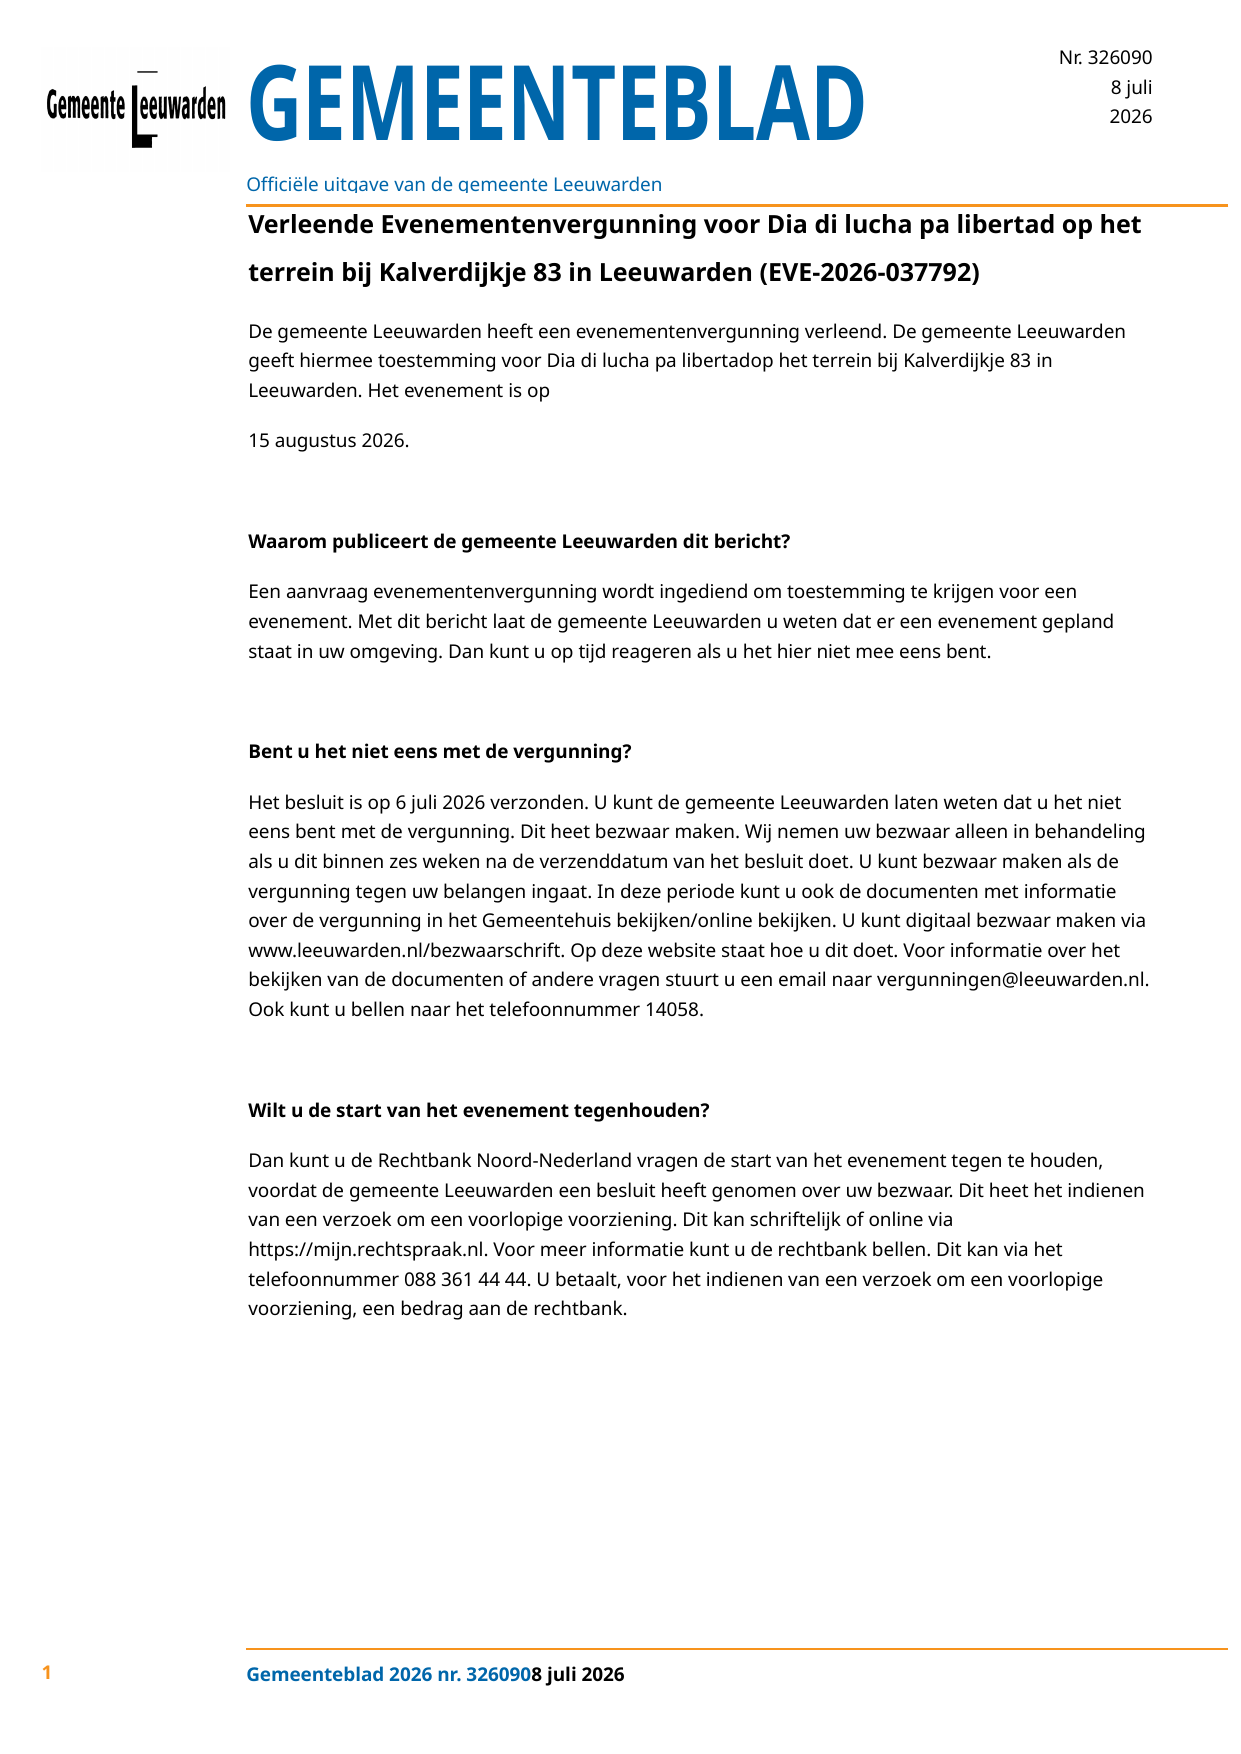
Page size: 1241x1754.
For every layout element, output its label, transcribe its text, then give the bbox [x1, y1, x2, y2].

text Wilt u de start van het evenement tegenhouden? [248, 1097, 1152, 1123]
text 15 augustus 2026. [248, 427, 1152, 453]
text Waarom publiceert de gemeente Leeuwarden dit bericht? [248, 528, 1152, 554]
text Dan kunt u de Rechtbank Noord-Nederland vragen de start van het evenement tegen te houden, voordat de gemeente Leeuwarden een besluit heeft genomen over uw bezwaar. Dit heet het indienen van een verzoek om een voorlopige voorziening. Dit kan schriftelijk of online via https://mijn.rechtspraak.nl. Voor meer informatie kunt u de rechtbank bellen. Dit kan via het telefoonnummer 088 361 44 44. U betaalt, voor het indienen van een verzoek om een voorlopige voorziening, een bedrag aan de rechtbank. [248, 1147, 1152, 1321]
text Een aanvraag evenementenvergunning wordt ingediend om toestemming te krijgen voor een evenement. Met dit bericht laat de gemeente Leeuwarden u weten dat er een evenement gepland staat in uw omgeving. Dan kunt u op tijd reageren als u het hier niet mee eens bent. [248, 579, 1152, 664]
picture [41, 47, 231, 172]
text Het besluit is op 6 juli 2026 verzonden. U kunt de gemeente Leeuwarden laten weten dat u het niet eens bent met de vergunning. Dit heet bezwaar maken. Wij nemen uw bezwaar alleen in behandeling als u dit binnen zes weken na de verzenddatum van het besluit doet. U kunt bezwaar maken als de vergunning tegen uw belangen ingaat. In deze periode kunt u ook de documenten met informatie over de vergunning in het Gemeentehuis bekijken/online bekijken. U kunt digitaal bezwaar maken via www.leeuwarden.nl/bezwaarschrift. Op deze website staat hoe u dit doet. Voor informatie over het bekijken van de documenten of andere vragen stuurt u een email naar vergunningen@leeuwarden.nl. Ook kunt u bellen naar het telefoonnummer 14058. [248, 789, 1152, 1022]
text De gemeente Leeuwarden heeft een evenementenvergunning verleend. De gemeente Leeuwarden geeft hiermee toestemming voor Dia di lucha pa libertadop het terrein bij Kalverdijkje 83 in Leeuwarden. Het evenement is op [248, 318, 1152, 403]
text Bent u het niet eens met de vergunning? [248, 739, 1152, 764]
text Verleende Evenementenvergunning voor Dia di lucha pa libertad op het terrein bij Kalverdijkje 83 in Leeuwarden (EVE-2026-037792) [248, 207, 1152, 288]
